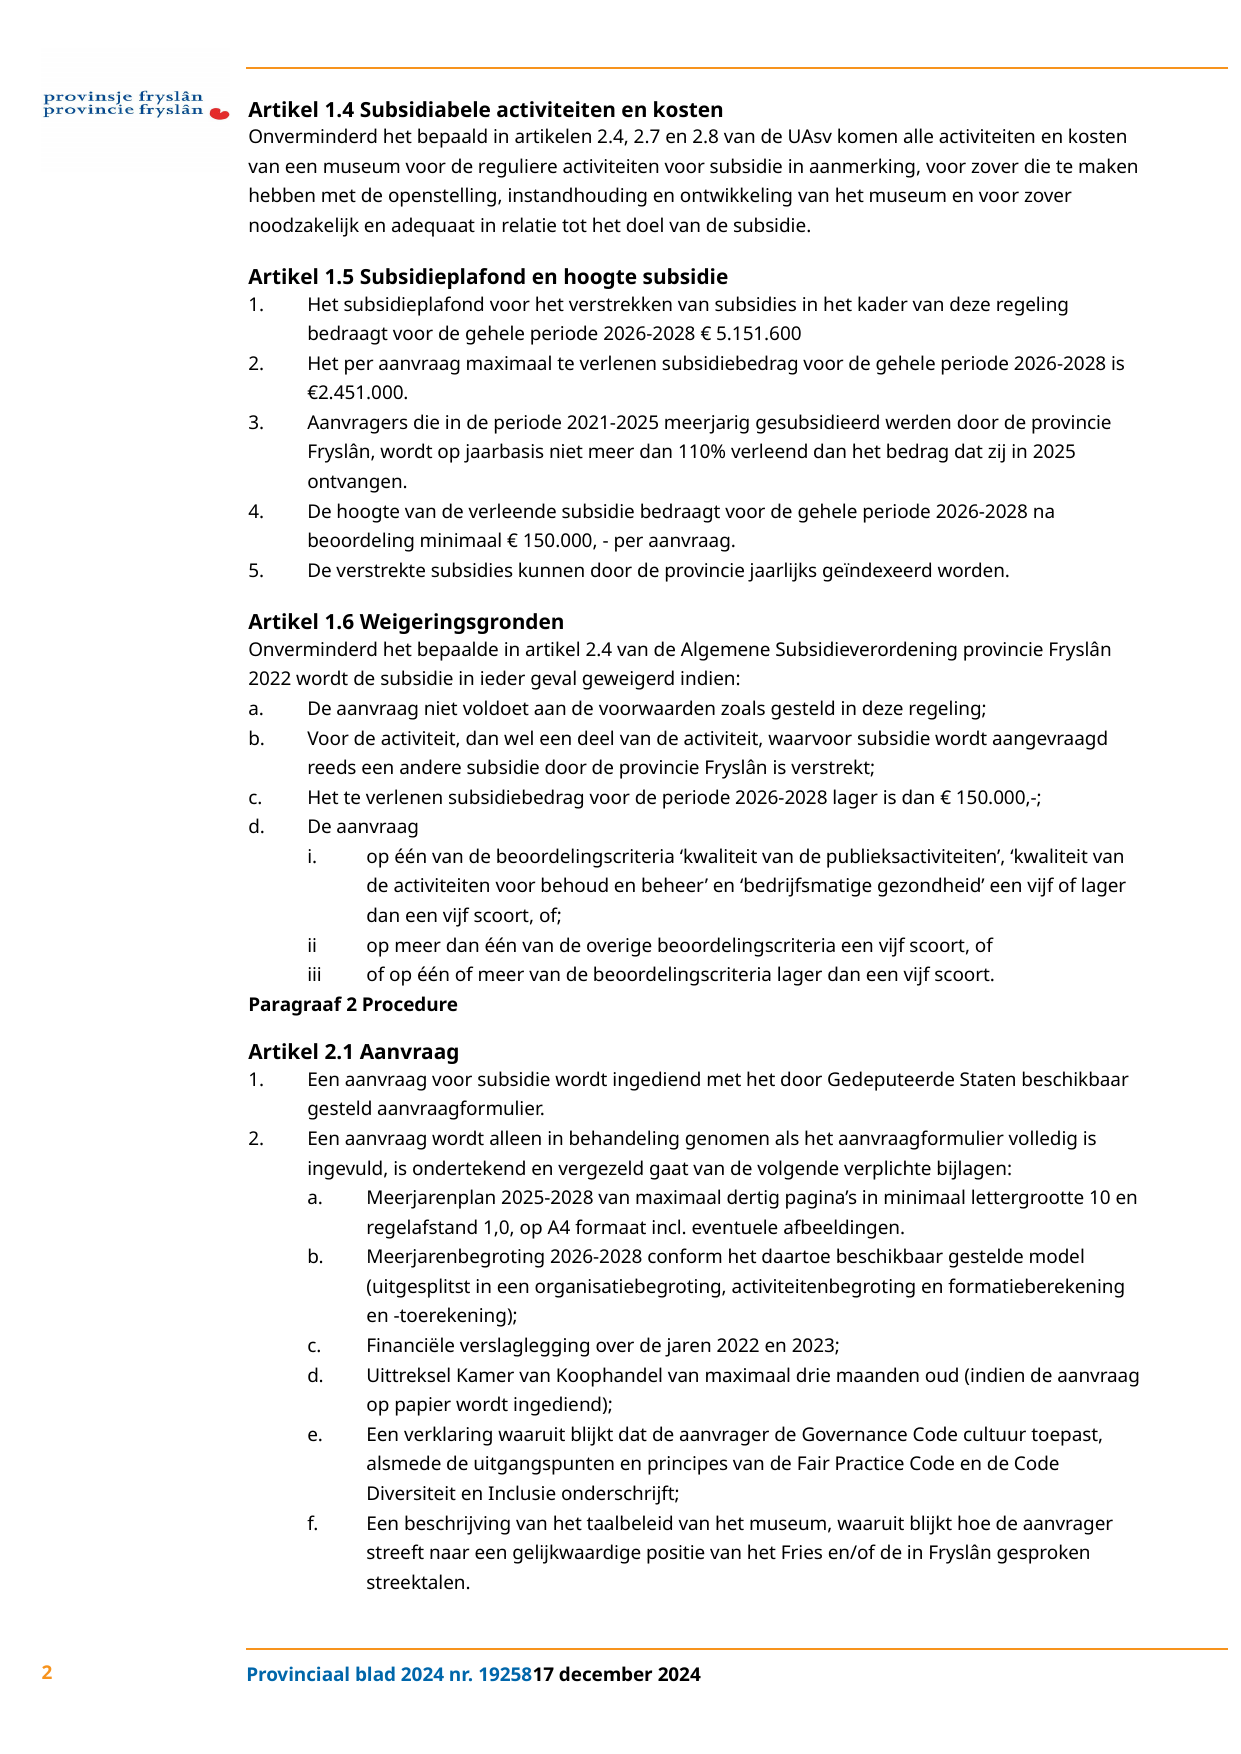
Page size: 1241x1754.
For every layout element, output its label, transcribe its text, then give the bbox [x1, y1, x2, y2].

list Het per aanvraag maximaal te verlenen subsidiebedrag voor de gehele periode 2026-2028 is €2.451.000. [248, 350, 1152, 405]
list Meerjarenbegroting 2026-2028 conform het daartoe beschikbaar gestelde model (uitgesplitst in een organisatiebegroting, activiteitenbegroting en formatieberekening en -toerekening); [307, 1243, 1152, 1328]
list Uittreksel Kamer van Koophandel van maximaal drie maanden oud (indien de aanvraag op papier wordt ingediend); [307, 1362, 1152, 1417]
text Onverminderd het bepaalde in artikel 2.4 van de Algemene Subsidieverordening provincie Fryslân 2022 wordt de subsidie in ieder geval geweigerd indien: [248, 636, 1152, 691]
list Een aanvraag voor subsidie wordt ingediend met het door Gedeputeerde Staten beschikbaar gesteld aanvraagformulier. [248, 1066, 1152, 1121]
list De aanvraag [248, 813, 1152, 839]
text Artikel 2.1 Aanvraag [248, 1037, 1152, 1066]
list Een verklaring waaruit blijkt dat de aanvrager de Governance Code cultuur toepast, alsmede de uitgangspunten en principes van de Fair Practice Code en de Code Diversiteit en Inclusie onderschrijft; [307, 1421, 1152, 1506]
list Aanvragers die in de periode 2021-2025 meerjarig gesubsidieerd werden door de provincie Fryslân, wordt op jaarbasis niet meer dan 110% verleend dan het bedrag dat zij in 2025 ontvangen. [248, 409, 1152, 494]
list De aanvraag niet voldoet aan de voorwaarden zoals gesteld in deze regeling; [248, 695, 1152, 721]
text Artikel 1.4 Subsidiabele activiteiten en kosten [248, 95, 1152, 123]
text Onverminderd het bepaald in artikelen 2.4, 2.7 en 2.8 van de UAsv komen alle activiteiten en kosten van een museum voor de reguliere activiteiten voor subsidie in aanmerking, voor zover die te maken hebben met de openstelling, instandhouding en ontwikkeling van het museum en voor zover noodzakelijk en adequaat in relatie tot het doel van de subsidie. [248, 123, 1152, 238]
list Financiële verslaglegging over de jaren 2022 en 2023; [307, 1332, 1152, 1358]
text Artikel 1.6 Weigeringsgronden [248, 607, 1152, 636]
list De hoogte van de verleende subsidie bedraagt voor de gehele periode 2026-2028 na beoordeling minimaal € 150.000, - per aanvraag. [248, 498, 1152, 553]
list Het te verlenen subsidiebedrag voor de periode 2026-2028 lager is dan € 150.000,-; [248, 784, 1152, 809]
list of op één of meer van de beoordelingscriteria lager dan een vijf scoort. [307, 961, 1152, 987]
picture [41, 47, 231, 172]
text Artikel 1.5 Subsidieplafond en hoogte subsidie [248, 262, 1152, 291]
list Voor de activiteit, dan wel een deel van de activiteit, waarvoor subsidie wordt aangevraagd reeds een andere subsidie door de provincie Fryslân is verstrekt; [248, 725, 1152, 780]
list op meer dan één van de overige beoordelingscriteria een vijf scoort, of [307, 932, 1152, 957]
list Het subsidieplafond voor het verstrekken van subsidies in het kader van deze regeling bedraagt voor de gehele periode 2026-2028 € 5.151.600 [248, 291, 1152, 346]
list op één van de beoordelingscriteria ‘kwaliteit van de publieksactiviteiten’, ‘kwaliteit van de activiteiten voor behoud en beheer’ en ‘bedrijfsmatige gezondheid’ een vijf of lager dan een vijf scoort, of; [307, 843, 1152, 928]
list Meerjarenplan 2025-2028 van maximaal dertig pagina’s in minimaal lettergrootte 10 en regelafstand 1,0, op A4 formaat incl. eventuele afbeeldingen. [307, 1184, 1152, 1239]
list Een beschrijving van het taalbeleid van het museum, waaruit blijkt hoe de aanvrager streeft naar een gelijkwaardige positie van het Fries en/of de in Fryslân gesproken streektalen. [307, 1510, 1152, 1594]
list De verstrekte subsidies kunnen door de provincie jaarlijks geïndexeerd worden. [248, 557, 1152, 583]
list Een aanvraag wordt alleen in behandeling genomen als het aanvraagformulier volledig is ingevuld, is ondertekend en vergezeld gaat van de volgende verplichte bijlagen: [248, 1125, 1152, 1180]
text Paragraaf 2 Procedure [248, 991, 1152, 1017]
